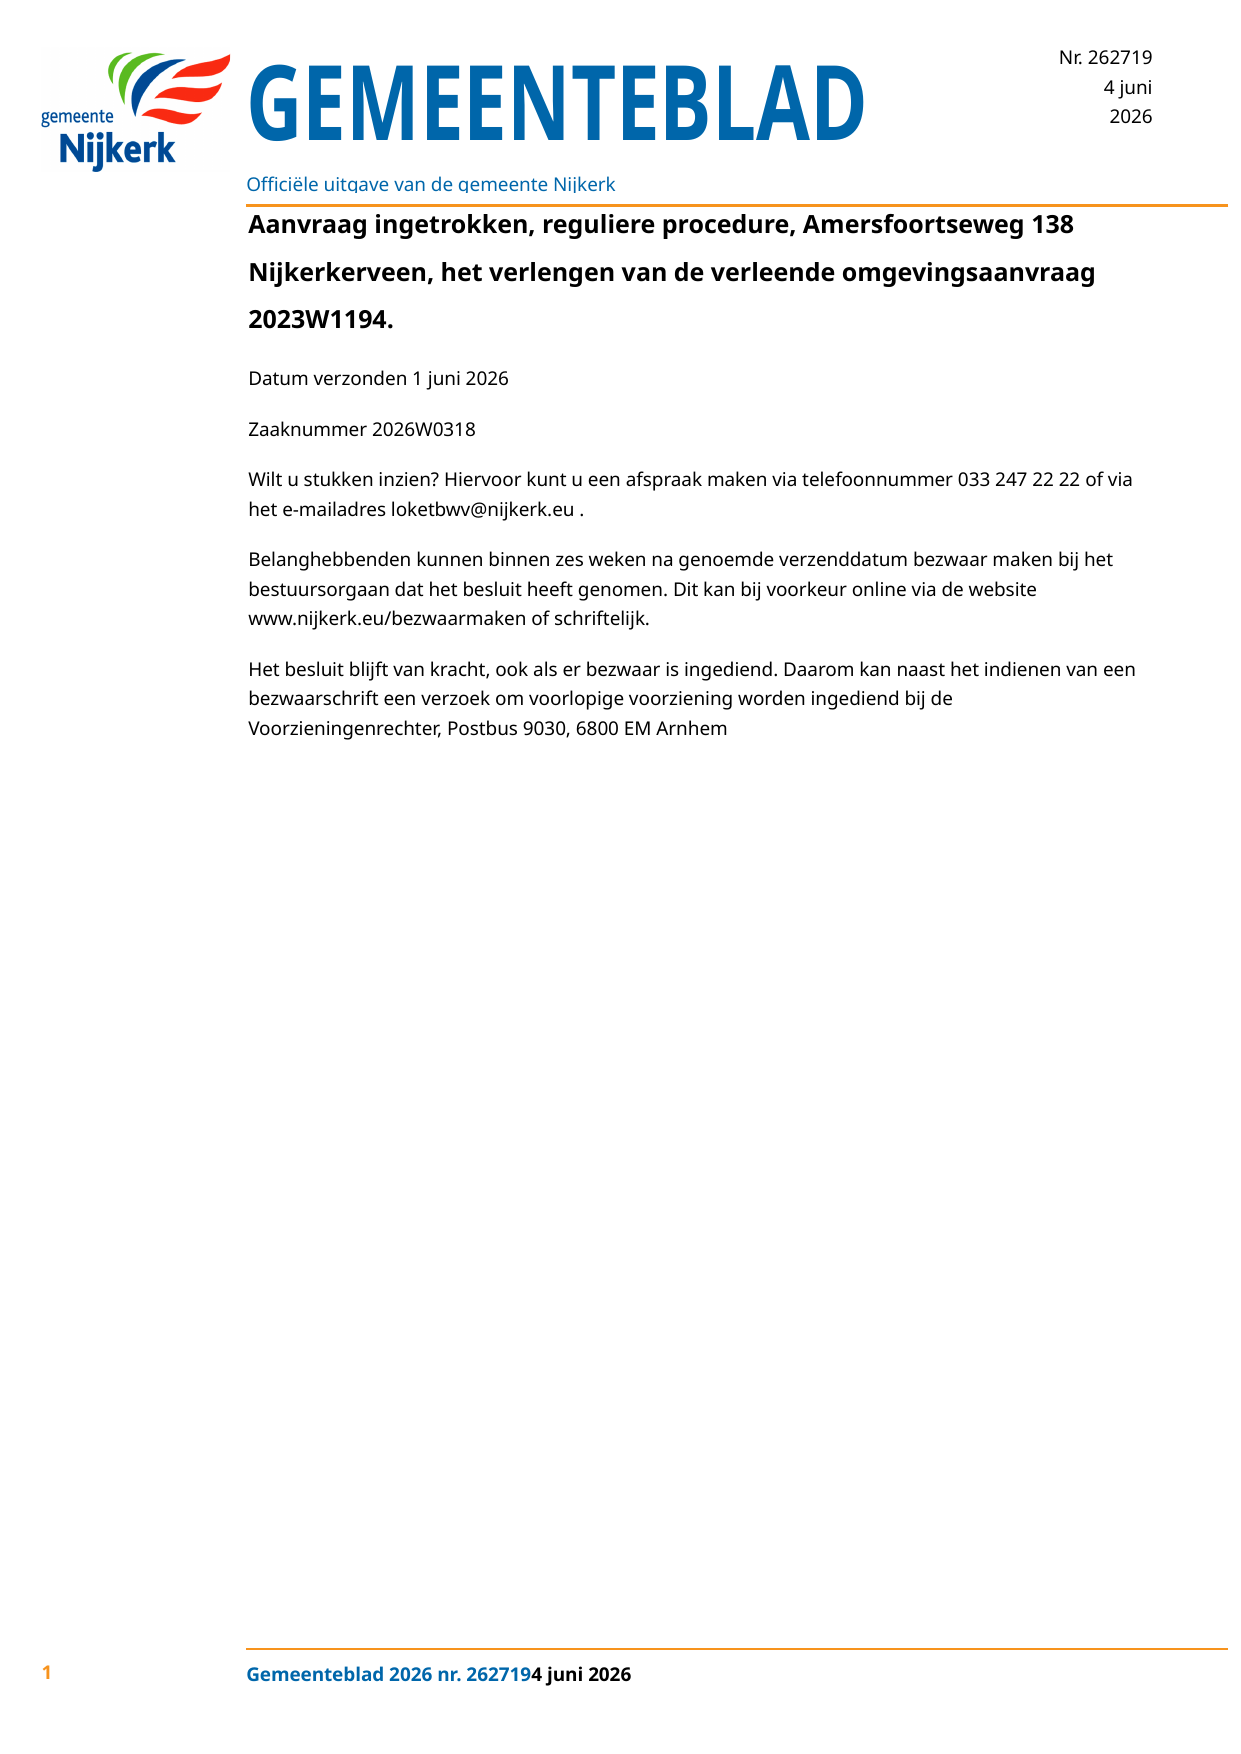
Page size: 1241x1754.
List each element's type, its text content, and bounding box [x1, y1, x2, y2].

text Het besluit blijft van kracht, ook als er bezwaar is ingediend. Daarom kan naast het indienen van een bezwaarschrift een verzoek om voorlopige voorziening worden ingediend bij de Voorzieningenrechter, Postbus 9030, 6800 EM Arnhem [248, 656, 1152, 741]
text Belanghebbenden kunnen binnen zes weken na genoemde verzenddatum bezwaar maken bij het bestuursorgaan dat het besluit heeft genomen. Dit kan bij voorkeur online via de website www.nijkerk.eu/bezwaarmaken of schriftelijk. [248, 546, 1152, 631]
text Aanvraag ingetrokken, reguliere procedure, Amersfoortseweg 138 Nijkerkerveen, het verlengen van de verleende omgevingsaanvraag 2023W1194. [248, 207, 1152, 336]
text Wilt u stukken inzien? Hiervoor kunt u een afspraak maken via telefoonnummer 033 247 22 22 of via het e-mailadres loketbwv@nijkerk.eu . [248, 466, 1152, 522]
text Zaaknummer 2026W0318 [248, 416, 1152, 442]
text Datum verzonden 1 juni 2026 [248, 366, 1152, 391]
picture [41, 47, 231, 172]
